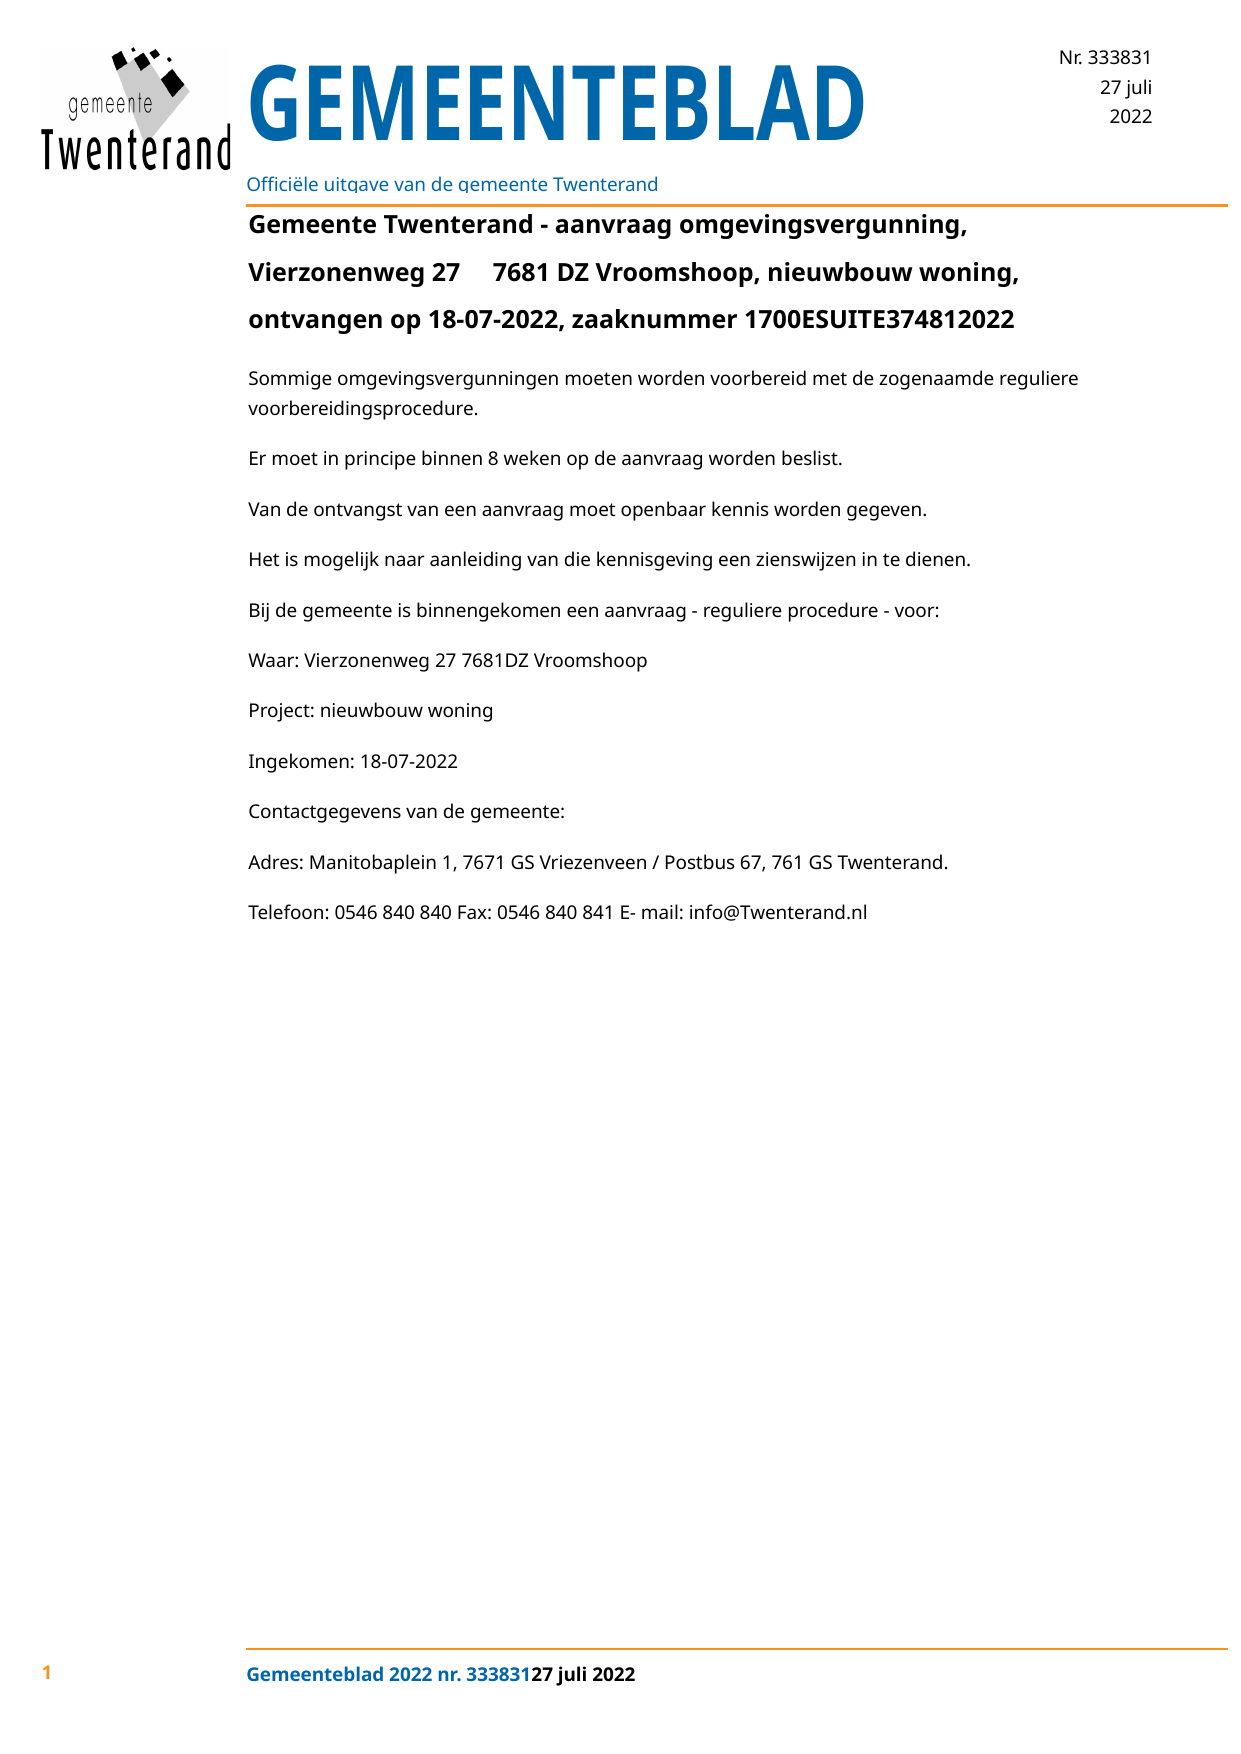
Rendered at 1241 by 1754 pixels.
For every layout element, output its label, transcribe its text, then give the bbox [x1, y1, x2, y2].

text Ingekomen: 18-07-2022 [248, 748, 1152, 774]
text Waar: Vierzonenweg 27 7681DZ Vroomshoop [248, 647, 1152, 673]
text Contactgegevens van de gemeente: [248, 798, 1152, 824]
picture [41, 47, 231, 172]
text Sommige omgevingsvergunningen moeten worden voorbereid met de zogenaamde reguliere voorbereidingsprocedure. [248, 366, 1152, 421]
text Er moet in principe binnen 8 weken op de aanvraag worden beslist. [248, 446, 1152, 471]
text Adres: Manitobaplein 1, 7671 GS Vriezenveen / Postbus 67, 761 GS Twenterand. [248, 849, 1152, 874]
text Project: nieuwbouw woning [248, 698, 1152, 723]
text Gemeente Twenterand - aanvraag omgevingsvergunning, Vierzonenweg 27 7681 DZ Vroomshoop, nieuwbouw woning, ontvangen op 18-07-2022, zaaknummer 1700ESUITE374812022 [248, 207, 1152, 336]
text Telefoon: 0546 840 840 Fax: 0546 840 841 E- mail: info@Twenterand.nl [248, 899, 1152, 925]
text Bij de gemeente is binnengekomen een aanvraag - reguliere procedure - voor: [248, 597, 1152, 622]
text Het is mogelijk naar aanleiding van die kennisgeving een zienswijzen in te dienen. [248, 546, 1152, 572]
text Van de ontvangst van een aanvraag moet openbaar kennis worden gegeven. [248, 496, 1152, 522]
